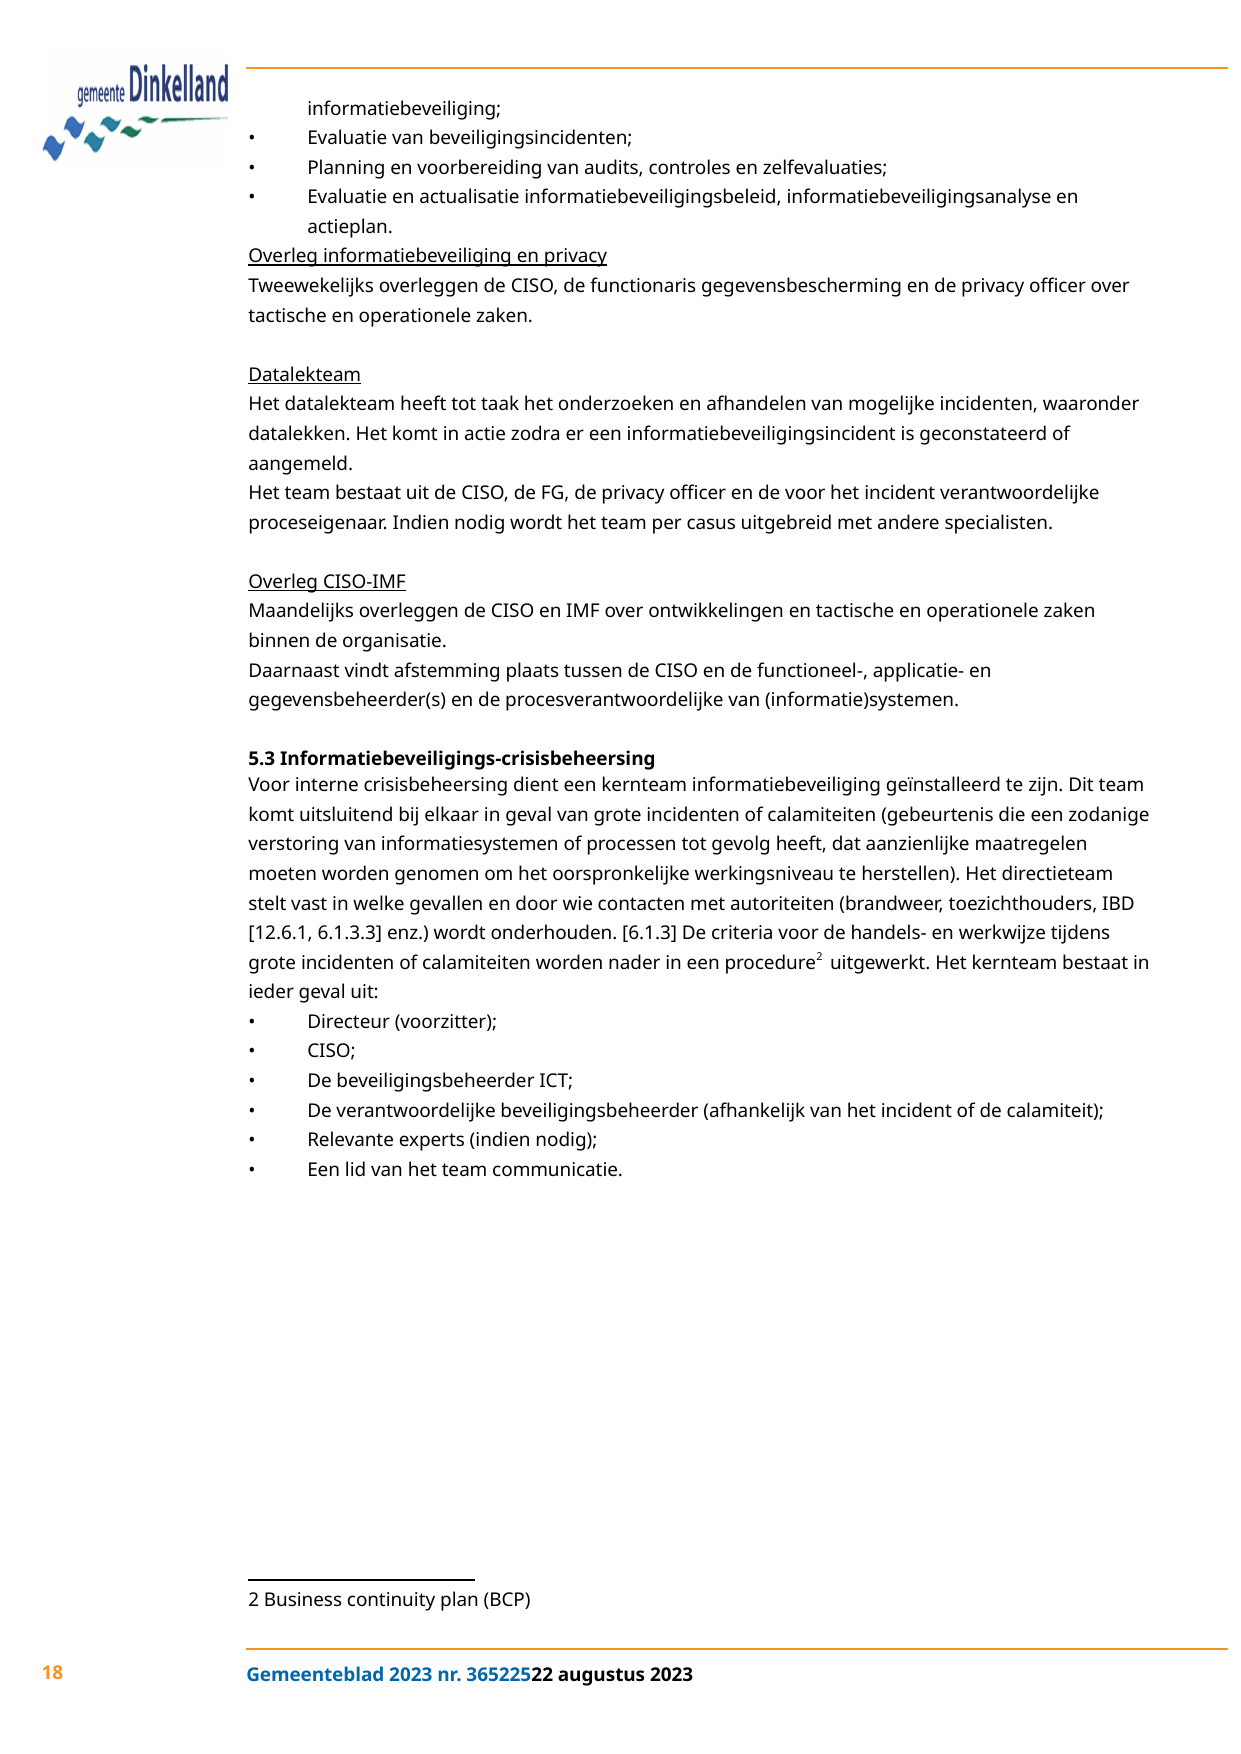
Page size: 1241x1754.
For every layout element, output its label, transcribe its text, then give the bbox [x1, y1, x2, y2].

list De beveiligingsbeheerder ICT; [248, 1067, 1152, 1093]
text Business continuity plan (BCP) [248, 1586, 1152, 1612]
list Een lid van het team communicatie. [248, 1156, 1152, 1182]
text Tweewekelijks overleggen de CISO, de functionaris gegevensbescherming en de privacy officer over tactische en operationele zaken. [248, 272, 1152, 328]
list Planning en voorbereiding van audits, controles en zelfevaluaties; [248, 154, 1152, 180]
text Overleg informatiebeveiliging en privacy [248, 243, 1152, 268]
text Het datalekteam heeft tot taak het onderzoeken en afhandelen van mogelijke incidenten, waaronder datalekken. Het komt in actie zodra er een informatiebeveiligingsincident is geconstateerd of aangemeld. [248, 391, 1152, 476]
text Daarnaast vindt afstemming plaats tussen de CISO en de functioneel-, applicatie- en gegevensbeheerder(s) en de procesverantwoordelijke van (informatie)systemen. [248, 657, 1152, 712]
list Directeur (voorzitter); [248, 1008, 1152, 1034]
text Datalekteam [248, 361, 1152, 387]
text Voor interne crisisbeheersing dient een kernteam informatiebeveiliging geïnstalleerd te zijn. Dit team komt uitsluitend bij elkaar in geval van grote incidenten of calamiteiten (gebeurtenis die een zodanige verstoring van informatiesystemen of processen tot gevolg heeft, dat aanzienlijke maatregelen moeten worden genomen om het oorspronkelijke werkingsniveau te herstellen). Het directieteam stelt vast in welke gevallen en door wie contacten met autoriteiten (brandweer, toezichthouders, IBD [12.6.1, 6.1.3.3] enz.) wordt onderhouden. [6.1.3] De criteria voor de handels- en werkwijze tijdens grote incidenten of calamiteiten worden nader in een procedure uitgewerkt. Het kernteam bestaat in ieder geval uit: [248, 771, 1152, 1004]
list CISO; [248, 1038, 1152, 1063]
list Evaluatie van beveiligingsincidenten; [248, 124, 1152, 150]
list De verantwoordelijke beveiligingsbeheerder (afhankelijk van het incident of de calamiteit); [248, 1097, 1152, 1122]
text Maandelijks overleggen de CISO en IMF over ontwikkelingen en tactische en operationele zaken binnen de organisatie. [248, 598, 1152, 653]
list Evaluatie en actualisatie informatiebeveiligingsbeleid, informatiebeveiligingsanalyse en actieplan. [248, 183, 1152, 239]
picture [41, 47, 231, 172]
text Overleg CISO-IMF [248, 568, 1152, 594]
text Het team bestaat uit de CISO, de FG, de privacy officer en de voor het incident verantwoordelijke proceseigenaar. Indien nodig wordt het team per casus uitgebreid met andere specialisten. [248, 479, 1152, 535]
text 5.3 Informatiebeveiligings-crisisbeheersing [248, 746, 1152, 771]
list Relevante experts (indien nodig); [248, 1126, 1152, 1152]
list informatiebeveiliging; [248, 95, 1152, 121]
